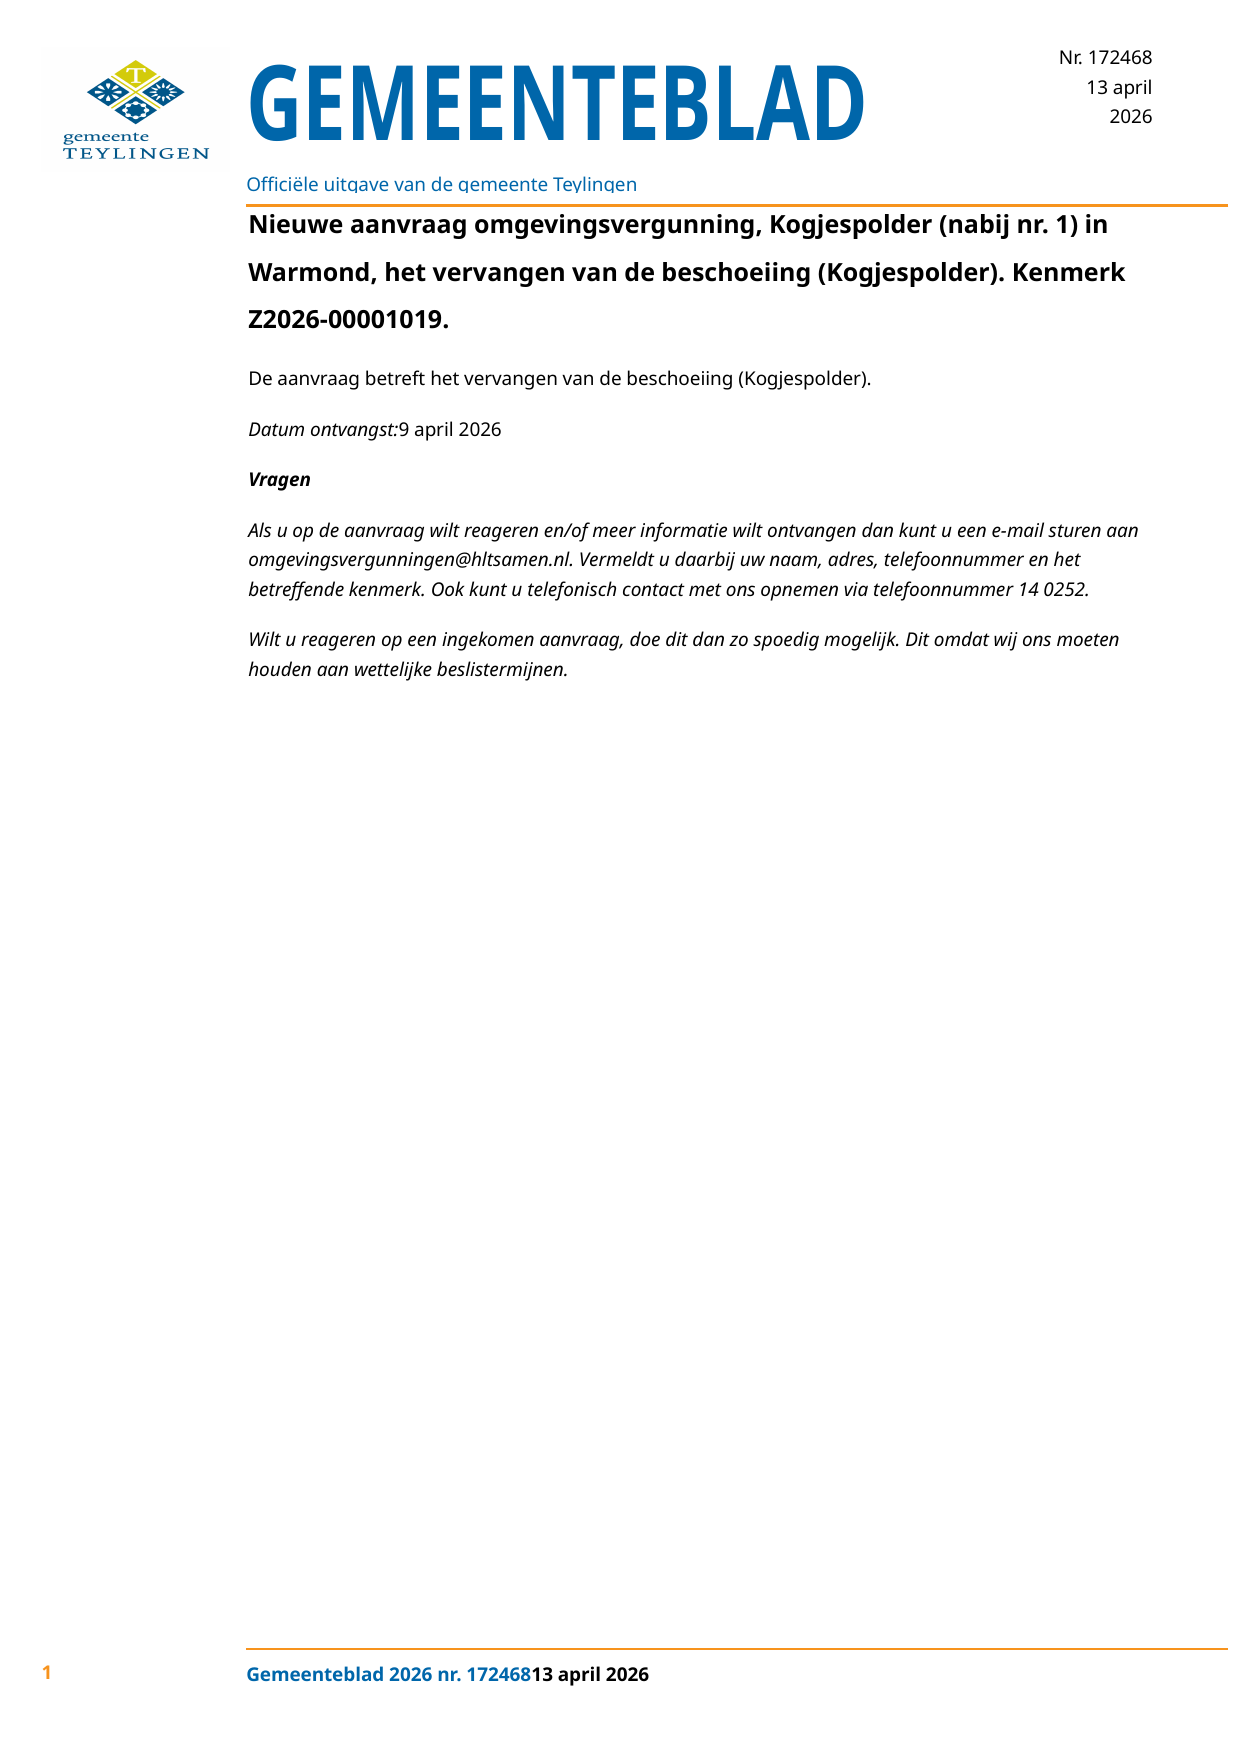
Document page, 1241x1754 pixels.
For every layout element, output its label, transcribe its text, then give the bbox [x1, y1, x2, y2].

text Wilt u reageren op een ingekomen aanvraag, doe dit dan zo spoedig mogelijk. Dit omdat wij ons moeten houden aan wettelijke beslistermijnen. [248, 626, 1152, 682]
text Datum ontvangst:9 april 2026 [248, 416, 1152, 442]
text De aanvraag betreft het vervangen van de beschoeiing (Kogjespolder). [248, 366, 1152, 391]
picture [41, 47, 231, 172]
text Vragen [248, 466, 1152, 492]
text Als u op de aanvraag wilt reageren en/of meer informatie wilt ontvangen dan kunt u een e-mail sturen aan omgevingsvergunningen@hltsamen.nl. Vermeldt u daarbij uw naam, adres, telefoonnummer en het betreffende kenmerk. Ook kunt u telefonisch contact met ons opnemen via telefoonnummer 14 0252. [248, 517, 1152, 602]
text Nieuwe aanvraag omgevingsvergunning, Kogjespolder (nabij nr. 1) in Warmond, het vervangen van de beschoeiing (Kogjespolder). Kenmerk Z2026-00001019. [248, 207, 1152, 336]
